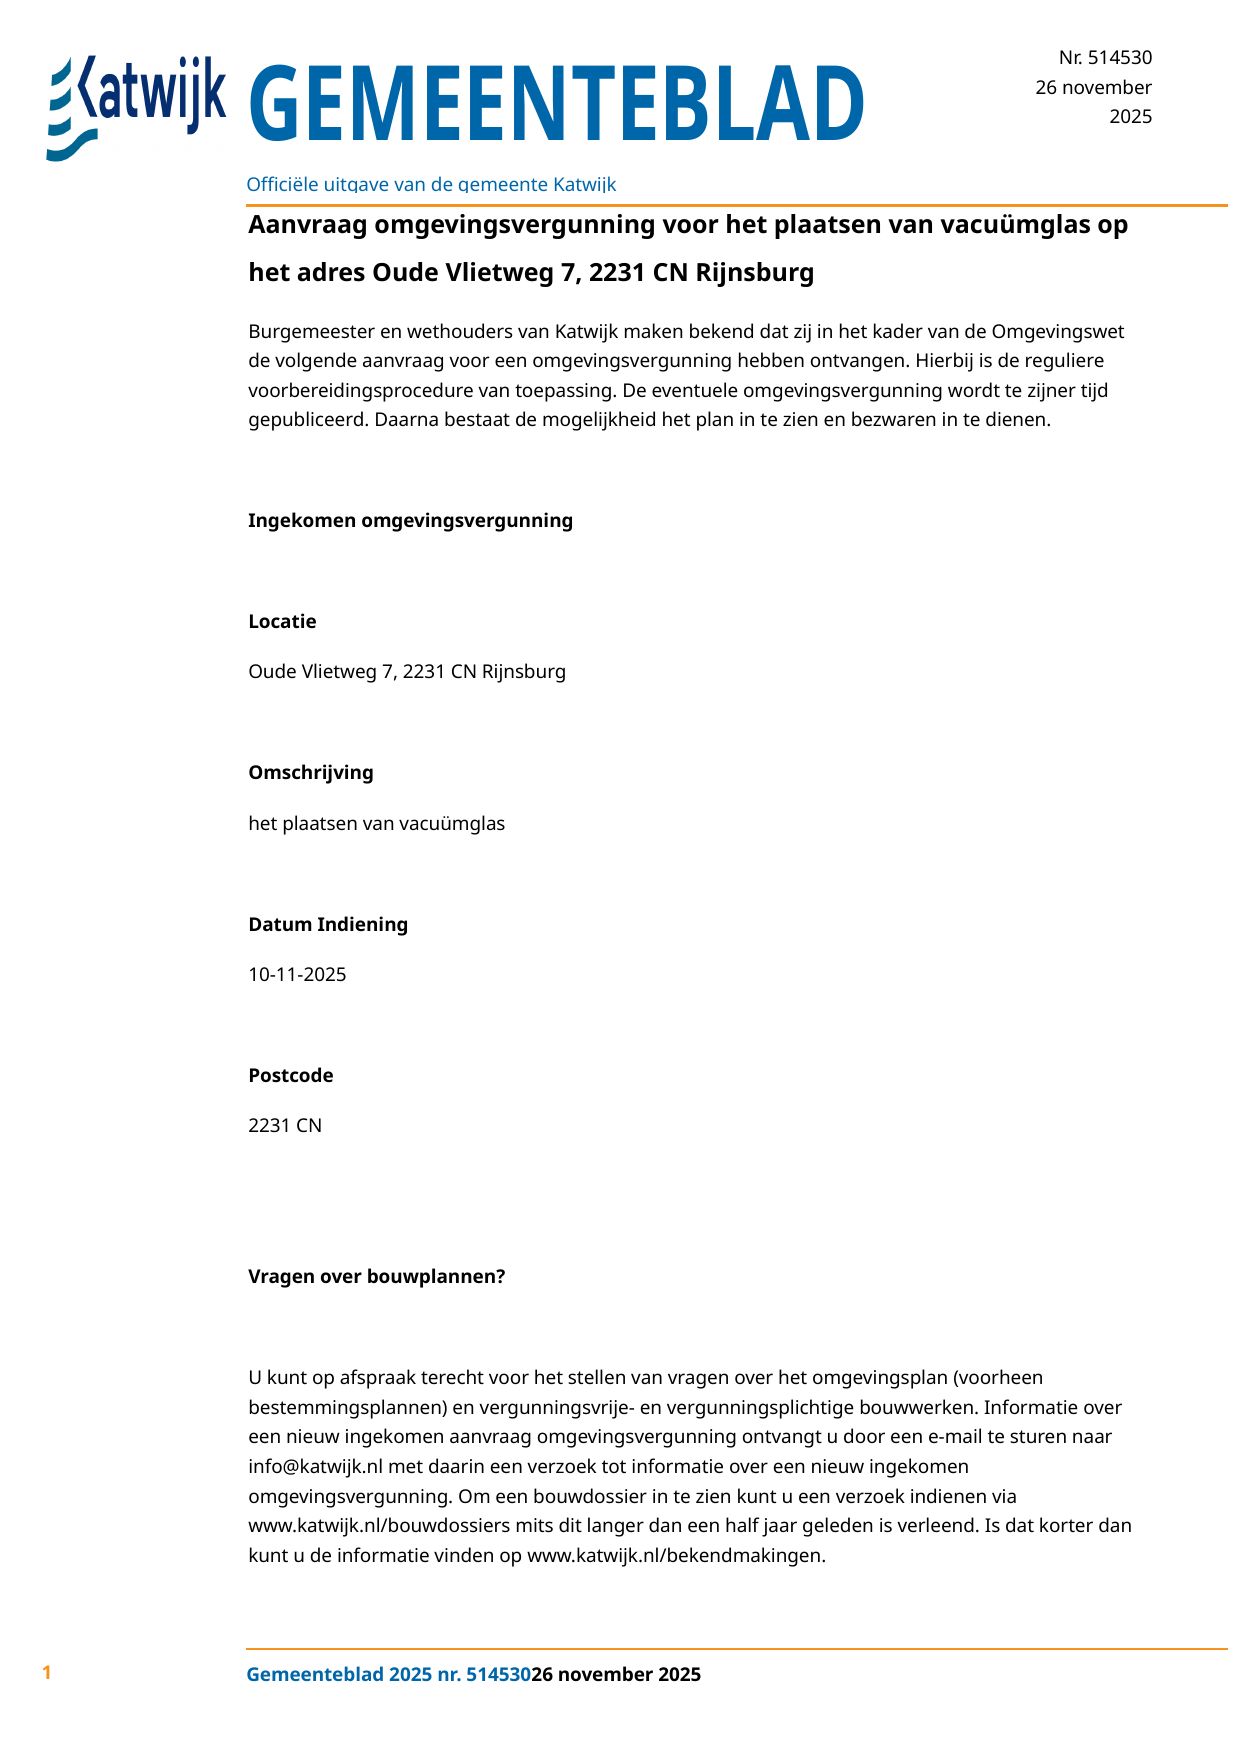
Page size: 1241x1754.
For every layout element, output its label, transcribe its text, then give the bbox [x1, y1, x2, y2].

text Burgemeester en wethouders van Katwijk maken bekend dat zij in het kader van de Omgevingswet de volgende aanvraag voor een omgevingsvergunning hebben ontvangen. Hierbij is de reguliere voorbereidingsprocedure van toepassing. De eventuele omgevingsvergunning wordt te zijner tijd gepubliceerd. Daarna bestaat de mogelijkheid het plan in te zien en bezwaren in te dienen. [248, 318, 1152, 432]
text Omschrijving [248, 759, 1152, 785]
text 2231 CN [248, 1112, 1152, 1138]
picture [41, 47, 231, 172]
text U kunt op afspraak terecht voor het stellen van vragen over het omgevingsplan (voorheen bestemmingsplannen) en vergunningsvrije- en vergunningsplichtige bouwwerken. Informatie over een nieuw ingekomen aanvraag omgevingsvergunning ontvangt u door een e-mail te sturen naar info@katwijk.nl met daarin een verzoek tot informatie over een nieuw ingekomen omgevingsvergunning. Om een bouwdossier in te zien kunt u een verzoek indienen via www.katwijk.nl/bouwdossiers mits dit langer dan een half jaar geleden is verleend. Is dat korter dan kunt u de informatie vinden op www.katwijk.nl/bekendmakingen. [248, 1364, 1152, 1568]
text Locatie [248, 608, 1152, 634]
text het plaatsen van vacuümglas [248, 810, 1152, 836]
text Vragen over bouwplannen? [248, 1264, 1152, 1289]
text 10-11-2025 [248, 961, 1152, 987]
text Ingekomen omgevingsvergunning [248, 507, 1152, 533]
text Datum Indiening [248, 911, 1152, 937]
text Aanvraag omgevingsvergunning voor het plaatsen van vacuümglas op het adres Oude Vlietweg 7, 2231 CN Rijnsburg [248, 207, 1152, 288]
text Oude Vlietweg 7, 2231 CN Rijnsburg [248, 659, 1152, 684]
text Postcode [248, 1062, 1152, 1088]
